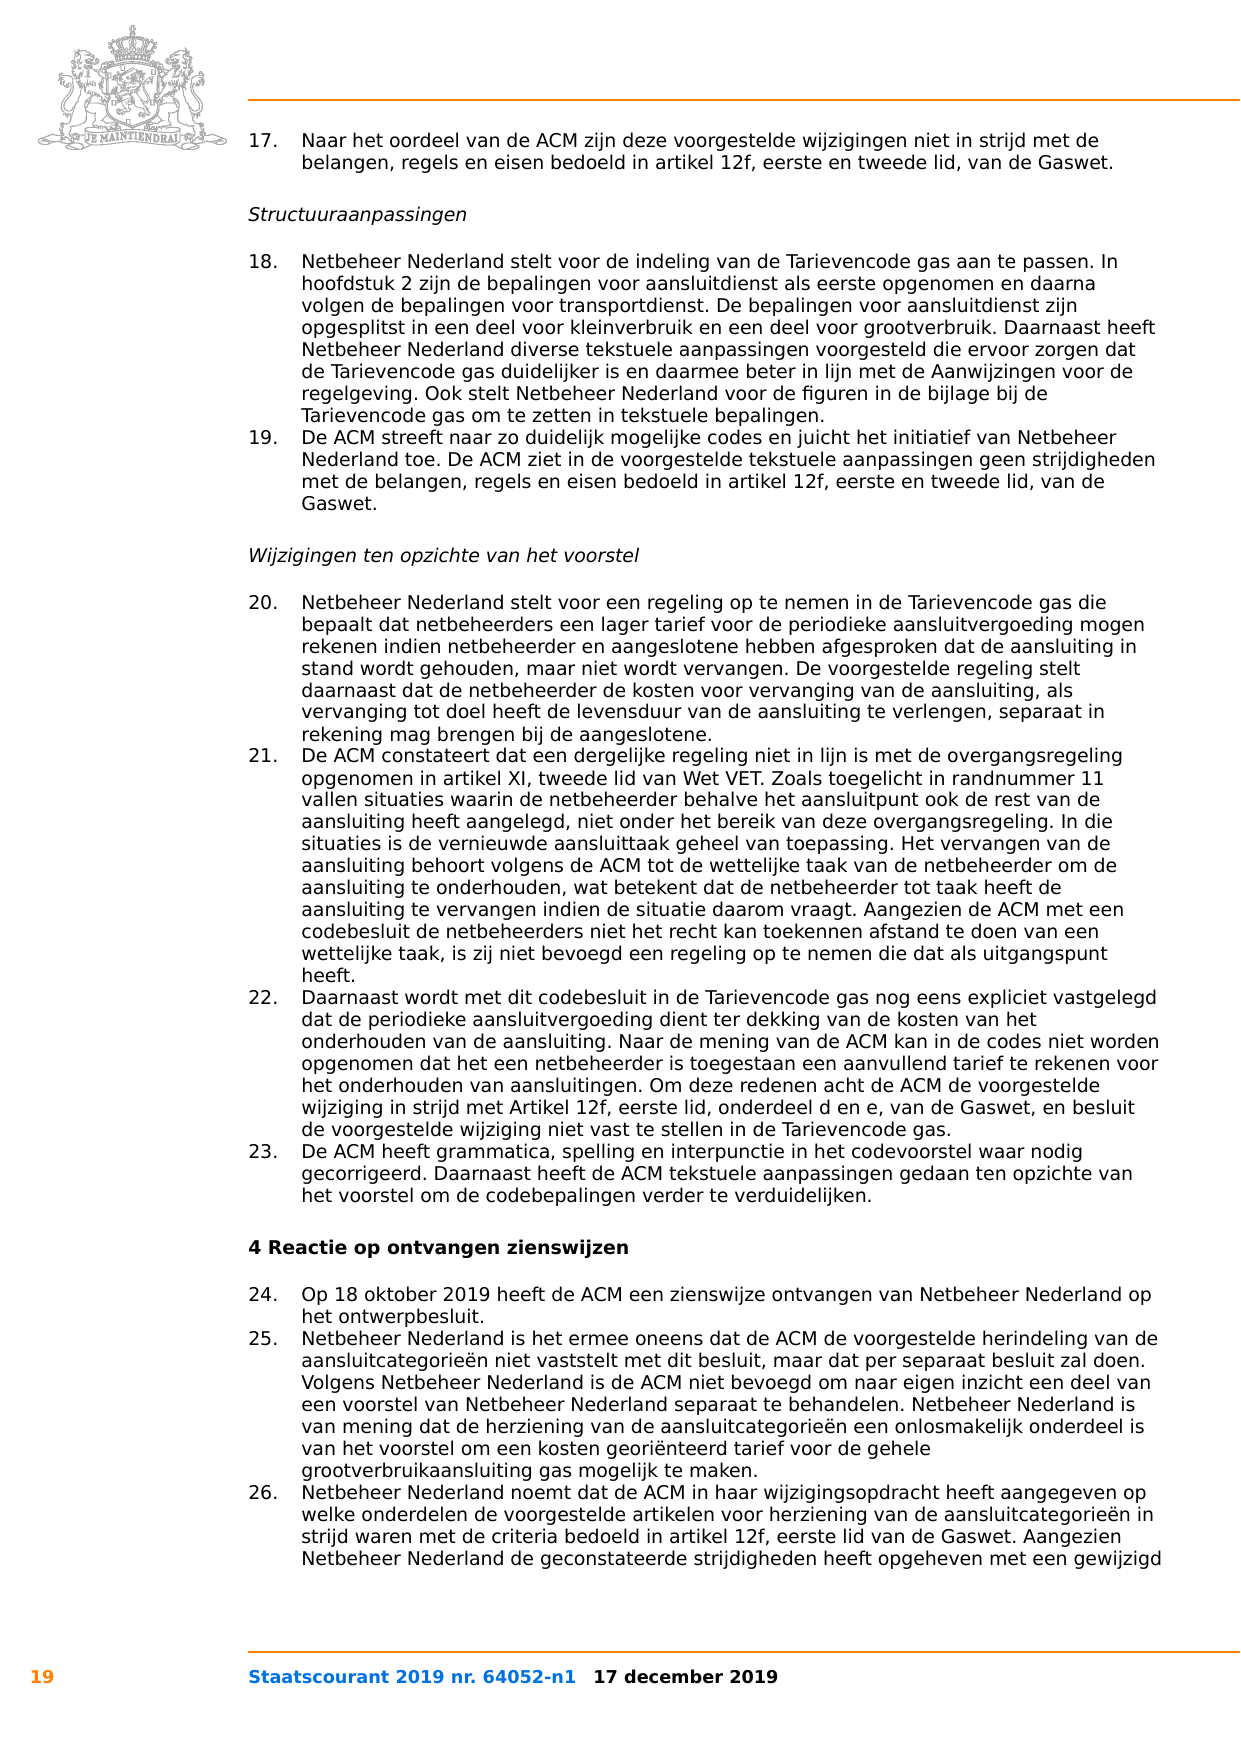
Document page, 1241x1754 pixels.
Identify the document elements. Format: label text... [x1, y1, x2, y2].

subtitle Structuuraanpassingen [248, 204, 1163, 226]
text 22. Daarnaast wordt met dit codebesluit in de Tarievencode gas nog eens expliciet vastgelegd dat de periodieke aansluitvergoeding dient ter dekking van de kosten van het onderhouden van de aansluiting. Naar de mening van de ACM kan in de codes niet worden opgenomen dat het een netbeheerder is toegestaan een aanvullend tarief te rekenen voor het onderhouden van aansluitingen. Om deze redenen acht de ACM de voorgestelde wijziging in strijd met Artikel 12f, eerste lid, onderdeel d en e, van de Gaswet, en besluit de voorgestelde wijziging niet vast te stellen in de Tarievencode gas. [248, 987, 1163, 1141]
text 19. De ACM streeft naar zo duidelijk mogelijke codes en juicht het initiatief van Netbeheer Nederland toe. De ACM ziet in de voorgestelde tekstuele aanpassingen geen strijdigheden met de belangen, regels en eisen bedoeld in artikel 12f, eerste en tweede lid, van de Gaswet. [248, 427, 1163, 514]
text 20. Netbeheer Nederland stelt voor een regeling op te nemen in de Tarievencode gas die bepaalt dat netbeheerders een lager tarief voor de periodieke aansluitvergoeding mogen rekenen indien netbeheerder en aangeslotene hebben afgesproken dat de aansluiting in stand wordt gehouden, maar niet wordt vervangen. De voorgestelde regeling stelt daarnaast dat de netbeheerder de kosten voor vervanging van de aansluiting, als vervanging tot doel heeft de levensduur van de aansluiting te verlengen, separaat in rekening mag brengen bij de aangeslotene. [248, 592, 1163, 745]
text 21. De ACM constateert dat een dergelijke regeling niet in lijn is met de overgangsregeling opgenomen in artikel XI, tweede lid van Wet VET. Zoals toegelicht in randnummer 11 vallen situaties waarin de netbeheerder behalve het aansluitpunt ook de rest van de aansluiting heeft aangelegd, niet onder het bereik van deze overgangsregeling. In die situaties is de vernieuwde aansluittaak geheel van toepassing. Het vervangen van de aansluiting behoort volgens de ACM tot de wettelijke taak van de netbeheerder om de aansluiting te onderhouden, wat betekent dat de netbeheerder tot taak heeft de aansluiting te vervangen indien de situatie daarom vraagt. Aangezien de ACM met een codebesluit de netbeheerders niet het recht kan toekennen afstand te doen van een wettelijke taak, is zij niet bevoegd een regeling op te nemen die dat als uitgangspunt heeft. [248, 745, 1163, 987]
text 18. Netbeheer Nederland stelt voor de indeling van de Tarievencode gas aan te passen. In hoofdstuk 2 zijn de bepalingen voor aansluitdienst als eerste opgenomen en daarna volgen de bepalingen voor transportdienst. De bepalingen voor aansluitdienst zijn opgesplitst in een deel voor kleinverbruik en een deel voor grootverbruik. Daarnaast heeft Netbeheer Nederland diverse tekstuele aanpassingen voorgesteld die ervoor zorgen dat de Tarievencode gas duidelijker is en daarmee beter in lijn met de Aanwijzingen voor de regelgeving. Ook stelt Netbeheer Nederland voor de figuren in de bijlage bij de Tarievencode gas om te zetten in tekstuele bepalingen. [248, 251, 1163, 427]
picture [38, 25, 227, 150]
text 25. Netbeheer Nederland is het ermee oneens dat de ACM de voorgestelde herindeling van de aansluitcategorieën niet vaststelt met dit besluit, maar dat per separaat besluit zal doen. Volgens Netbeheer Nederland is de ACM niet bevoegd om naar eigen inzicht een deel van een voorstel van Netbeheer Nederland separaat te behandelen. Netbeheer Nederland is van mening dat de herziening van de aansluitcategorieën een onlosmakelijk onderdeel is van het voorstel om een kosten georiënteerd tarief voor de gehele grootverbruikaansluiting gas mogelijk te maken. [248, 1328, 1163, 1482]
subtitle Wijzigingen ten opzichte van het voorstel [248, 544, 1163, 567]
subtitle 4 Reactie op ontvangen zienswijzen [248, 1237, 1163, 1259]
text 17. Naar het oordeel van de ACM zijn deze voorgestelde wijzigingen niet in strijd met de belangen, regels en eisen bedoeld in artikel 12f, eerste en tweede lid, van de Gaswet. [248, 130, 1163, 174]
text 24. Op 18 oktober 2019 heeft de ACM een zienswijze ontvangen van Netbeheer Nederland op het ontwerpbesluit. [248, 1284, 1163, 1328]
text 23. De ACM heeft grammatica, spelling en interpunctie in het codevoorstel waar nodig gecorrigeerd. Daarnaast heeft de ACM tekstuele aanpassingen gedaan ten opzichte van het voorstel om de codebepalingen verder te verduidelijken. [248, 1141, 1163, 1207]
text 26. Netbeheer Nederland noemt dat de ACM in haar wijzigingsopdracht heeft aangegeven op welke onderdelen de voorgestelde artikelen voor herziening van de aansluitcategorieën in strijd waren met de criteria bedoeld in artikel 12f, eerste lid van de Gaswet. Aangezien Netbeheer Nederland de geconstateerde strijdigheden heeft opgeheven met een gewijzigd [248, 1482, 1163, 1570]
